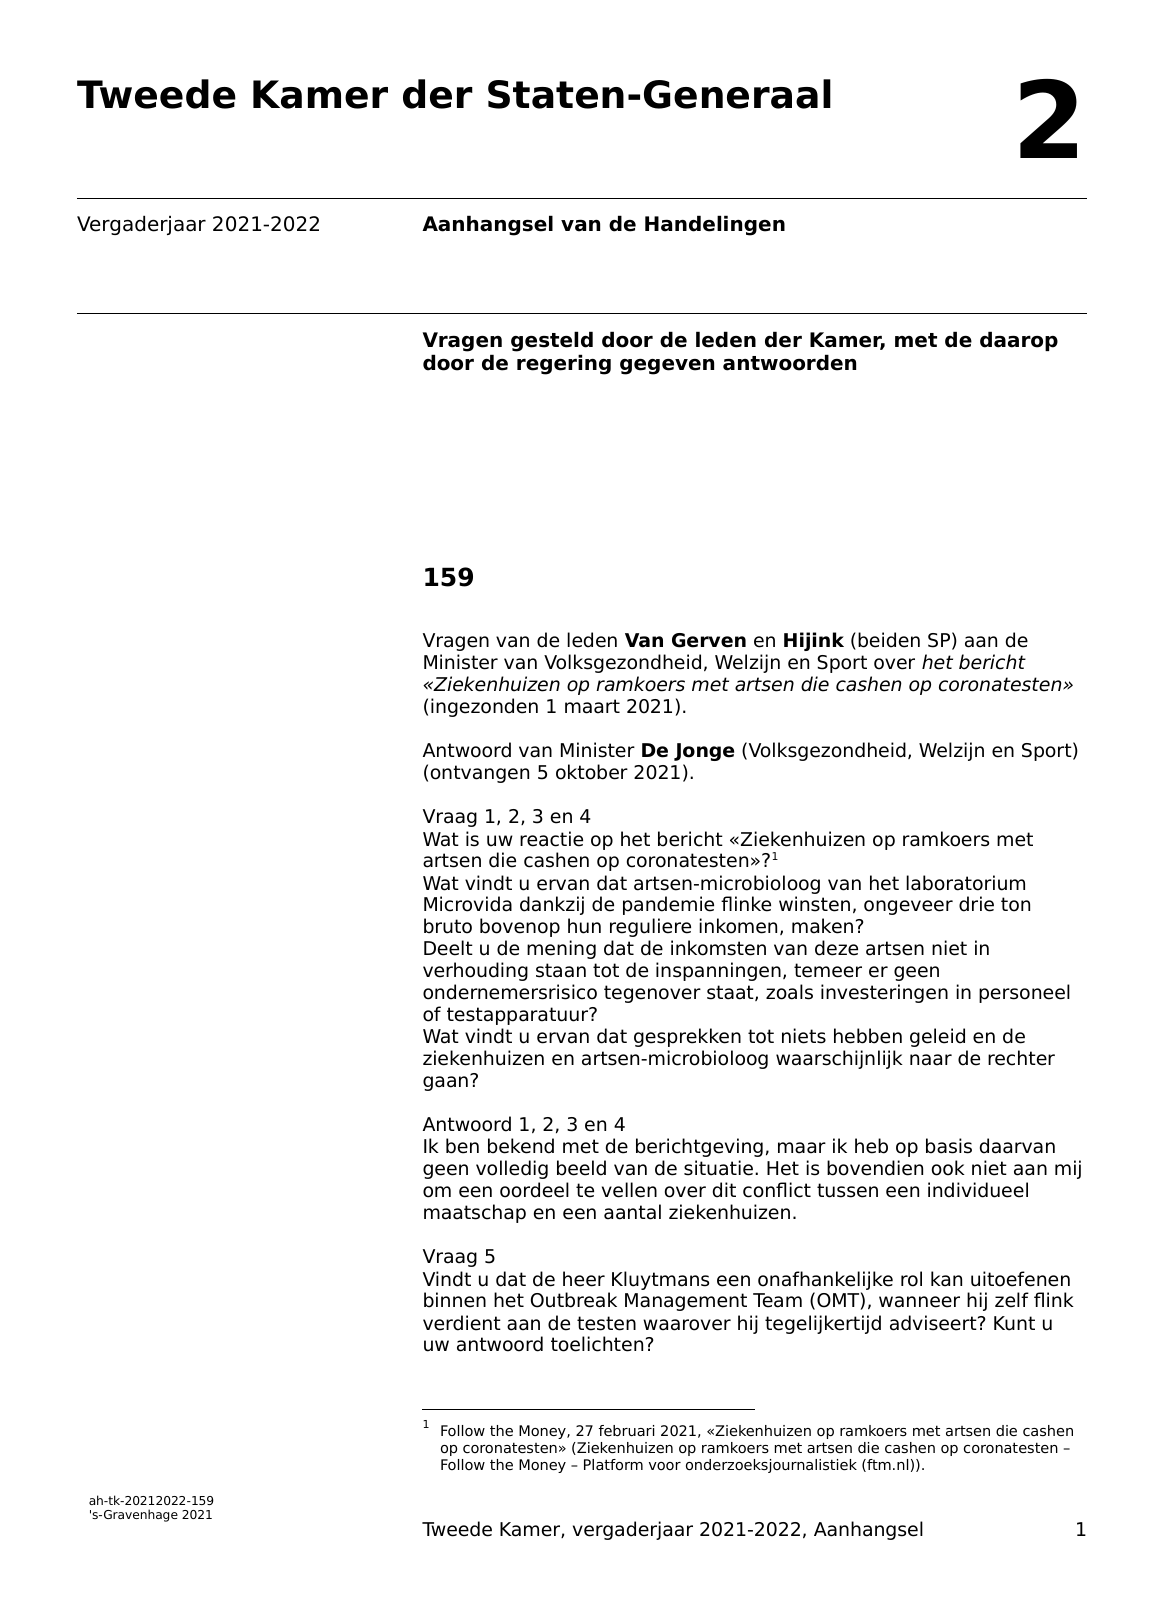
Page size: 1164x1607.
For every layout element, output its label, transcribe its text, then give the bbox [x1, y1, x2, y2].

text Wat vindt u ervan dat artsen-microbioloog van het laboratorium Microvida dankzij de pandemie flinke winsten, ongeveer drie ton bruto bovenop hun reguliere inkomen, maken? [422, 872, 1087, 938]
text Vragen van de leden Van Gerven en Hijink (beiden SP) aan de Minister van Volksgezondheid, Welzijn en Sport over het bericht «Ziekenhuizen op ramkoers met artsen die cashen op coronatesten» (ingezonden 1 maart 2021). [422, 630, 1087, 718]
text ah-tk-20212022-159 [88, 1494, 323, 1508]
table_cell Vergaderjaar 2021-2022 [77, 199, 422, 313]
text 159 [422, 563, 1087, 592]
table_cell Vragen gesteld door de leden der Kamer, met de daarop door de regering gegeven antwoorden [422, 314, 1087, 375]
text Antwoord 1, 2, 3 en 4 [422, 1114, 1087, 1136]
text Deelt u de mening dat de inkomsten van deze artsen niet in verhouding staan tot de inspanningen, temeer er geen ondernemersrisico tegenover staat, zoals investeringen in personeel of testapparatuur? [422, 938, 1087, 1026]
text Vindt u dat de heer Kluytmans een onafhankelijke rol kan uitoefenen binnen het Outbreak Management Team (OMT), wanneer hij zelf flink verdient aan de testen waarover hij tegelijkertijd adviseert? Kunt u uw antwoord toelichten? [422, 1268, 1087, 1356]
text Vraag 5 [422, 1246, 1087, 1268]
text Follow the Money, 27 februari 2021, «Ziekenhuizen op ramkoers met artsen die cashen op coronatesten» (Ziekenhuizen op ramkoers met artsen die cashen op coronatesten – Follow the Money – Platform voor onderzoeksjournalistiek (ftm.nl)). [422, 1418, 1087, 1474]
table_header 2 [886, 59, 1087, 198]
text Vraag 1, 2, 3 en 4 [422, 806, 1087, 828]
table_cell Aanhangsel van de Handelingen [422, 199, 1087, 313]
text Antwoord van Minister De Jonge (Volksgezondheid, Welzijn en Sport) (ontvangen 5 oktober 2021). [422, 740, 1087, 784]
text 's-Gravenhage 2021 [88, 1508, 323, 1522]
text Ik ben bekend met de berichtgeving, maar ik heb op basis daarvan geen volledig beeld van de situatie. Het is bovendien ook niet aan mij om een oordeel te vellen over dit conflict tussen een individueel maatschap en een aantal ziekenhuizen. [422, 1136, 1087, 1224]
text Wat is uw reactie op het bericht «Ziekenhuizen op ramkoers met artsen die cashen op coronatesten»? [422, 828, 1087, 872]
table_cell [77, 314, 422, 375]
text Wat vindt u ervan dat gesprekken tot niets hebben geleid en de ziekenhuizen en artsen-microbioloog waarschijnlijk naar de rechter gaan? [422, 1026, 1087, 1092]
table_header Tweede Kamer der Staten-Generaal [77, 59, 886, 198]
